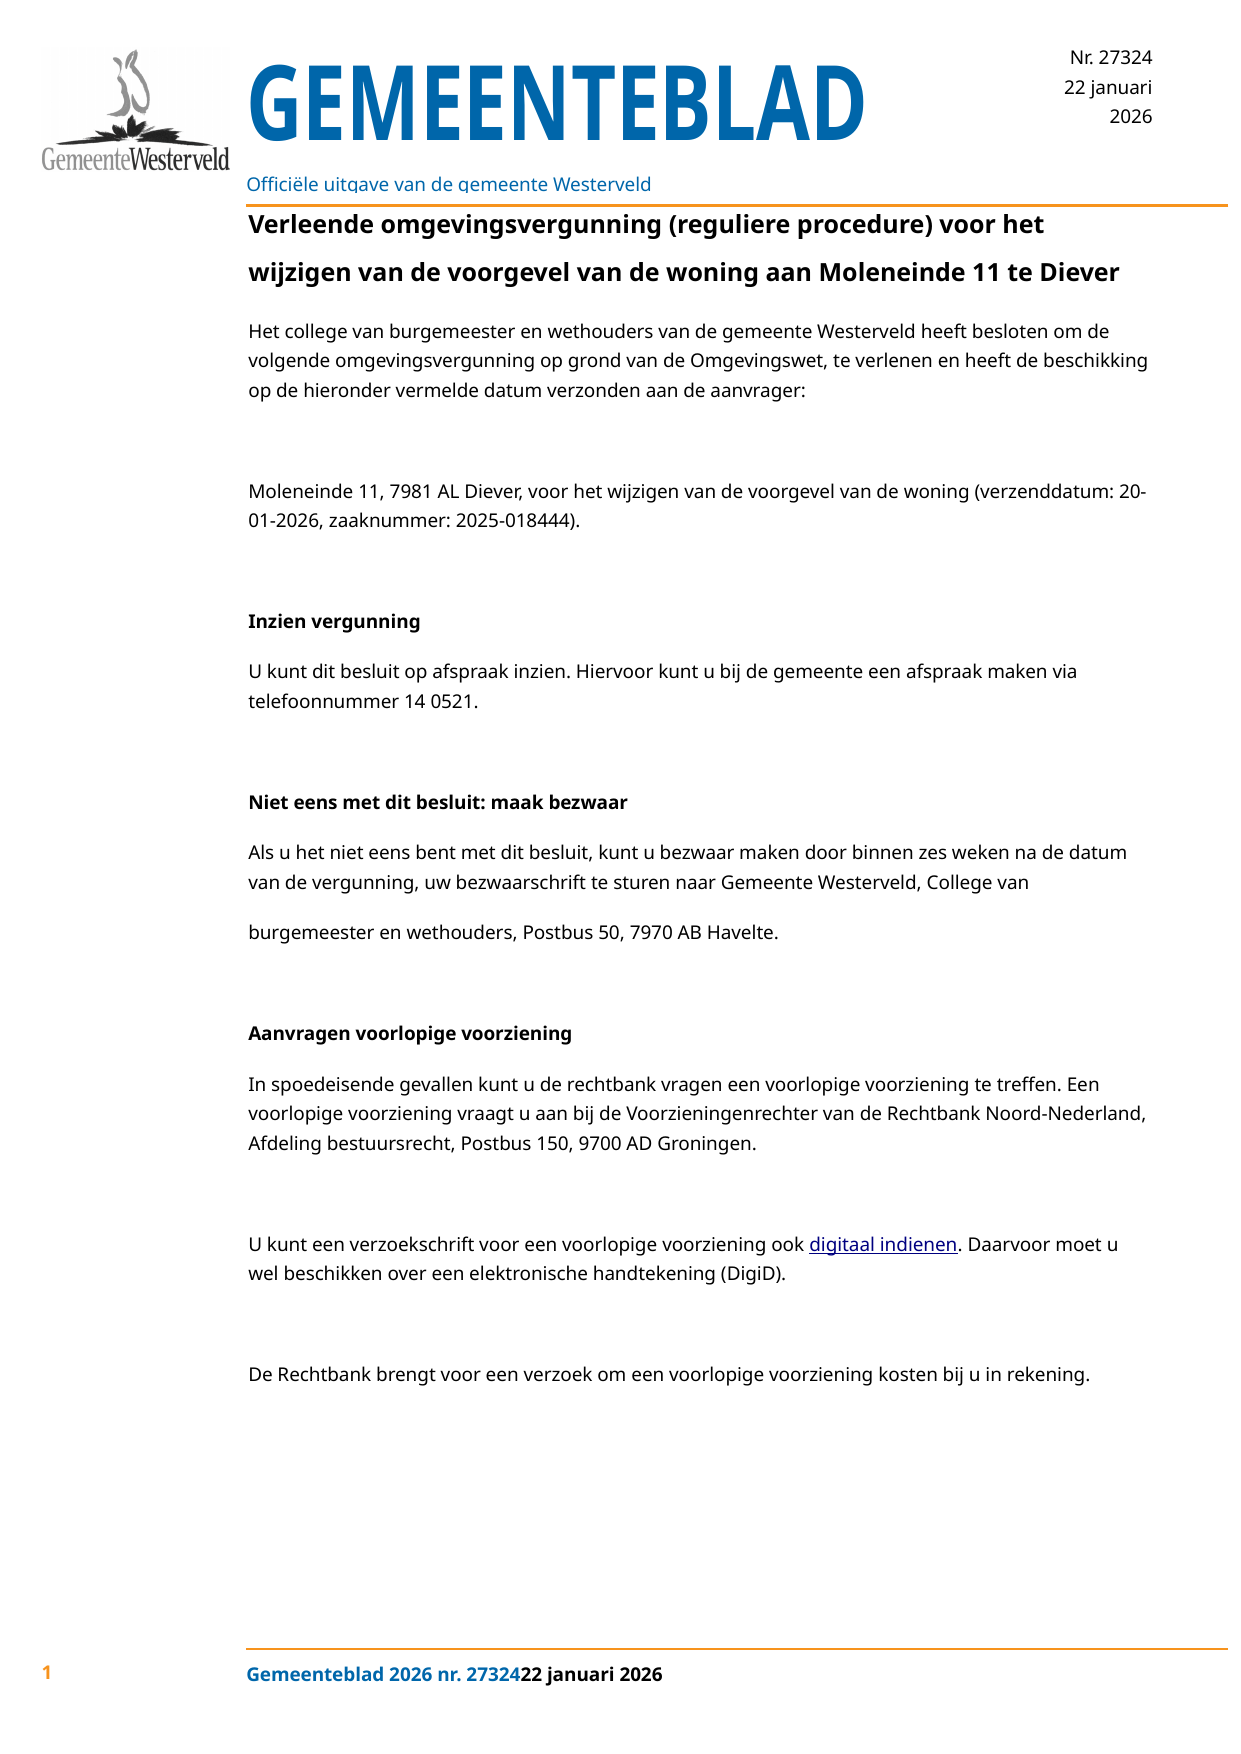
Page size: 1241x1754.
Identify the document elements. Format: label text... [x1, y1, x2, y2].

text U kunt dit besluit op afspraak inzien. Hiervoor kunt u bij de gemeente een afspraak maken via telefoonnummer 14 0521. [248, 659, 1152, 714]
text U kunt een verzoekschrift voor een voorlopige voorziening ook digitaal indienen. Daarvoor moet u wel beschikken over een elektronische handtekening (DigiD). [248, 1231, 1152, 1286]
picture [41, 47, 231, 172]
text burgemeester en wethouders, Postbus 50, 7970 AB Havelte. [248, 919, 1152, 945]
text Aanvragen voorlopige voorziening [248, 1020, 1152, 1046]
text Inzien vergunning [248, 608, 1152, 634]
text Verleende omgevingsvergunning (reguliere procedure) voor het wijzigen van de voorgevel van de woning aan Moleneinde 11 te Diever [248, 207, 1152, 288]
text Niet eens met dit besluit: maak bezwaar [248, 789, 1152, 815]
text Het college van burgemeester en wethouders van de gemeente Westerveld heeft besloten om de volgende omgevingsvergunning op grond van de Omgevingswet, te verlenen en heeft de beschikking op de hieronder vermelde datum verzonden aan de aanvrager: [248, 318, 1152, 403]
text Als u het niet eens bent met dit besluit, kunt u bezwaar maken door binnen zes weken na de datum van de vergunning, uw bezwaarschrift te sturen naar Gemeente Westerveld, College van [248, 839, 1152, 895]
text De Rechtbank brengt voor een verzoek om een voorlopige voorziening kosten bij u in rekening. [248, 1361, 1152, 1387]
text In spoedeisende gevallen kunt u de rechtbank vragen een voorlopige voorziening te treffen. Een voorlopige voorziening vraagt u aan bij de Voorzieningenrechter van de Rechtbank Noord-Nederland, Afdeling bestuursrecht, Postbus 150, 9700 AD Groningen. [248, 1071, 1152, 1156]
text Moleneinde 11, 7981 AL Diever, voor het wijzigen van de voorgevel van de woning (verzenddatum: 20-01-2026, zaaknummer: 2025-018444). [248, 478, 1152, 533]
